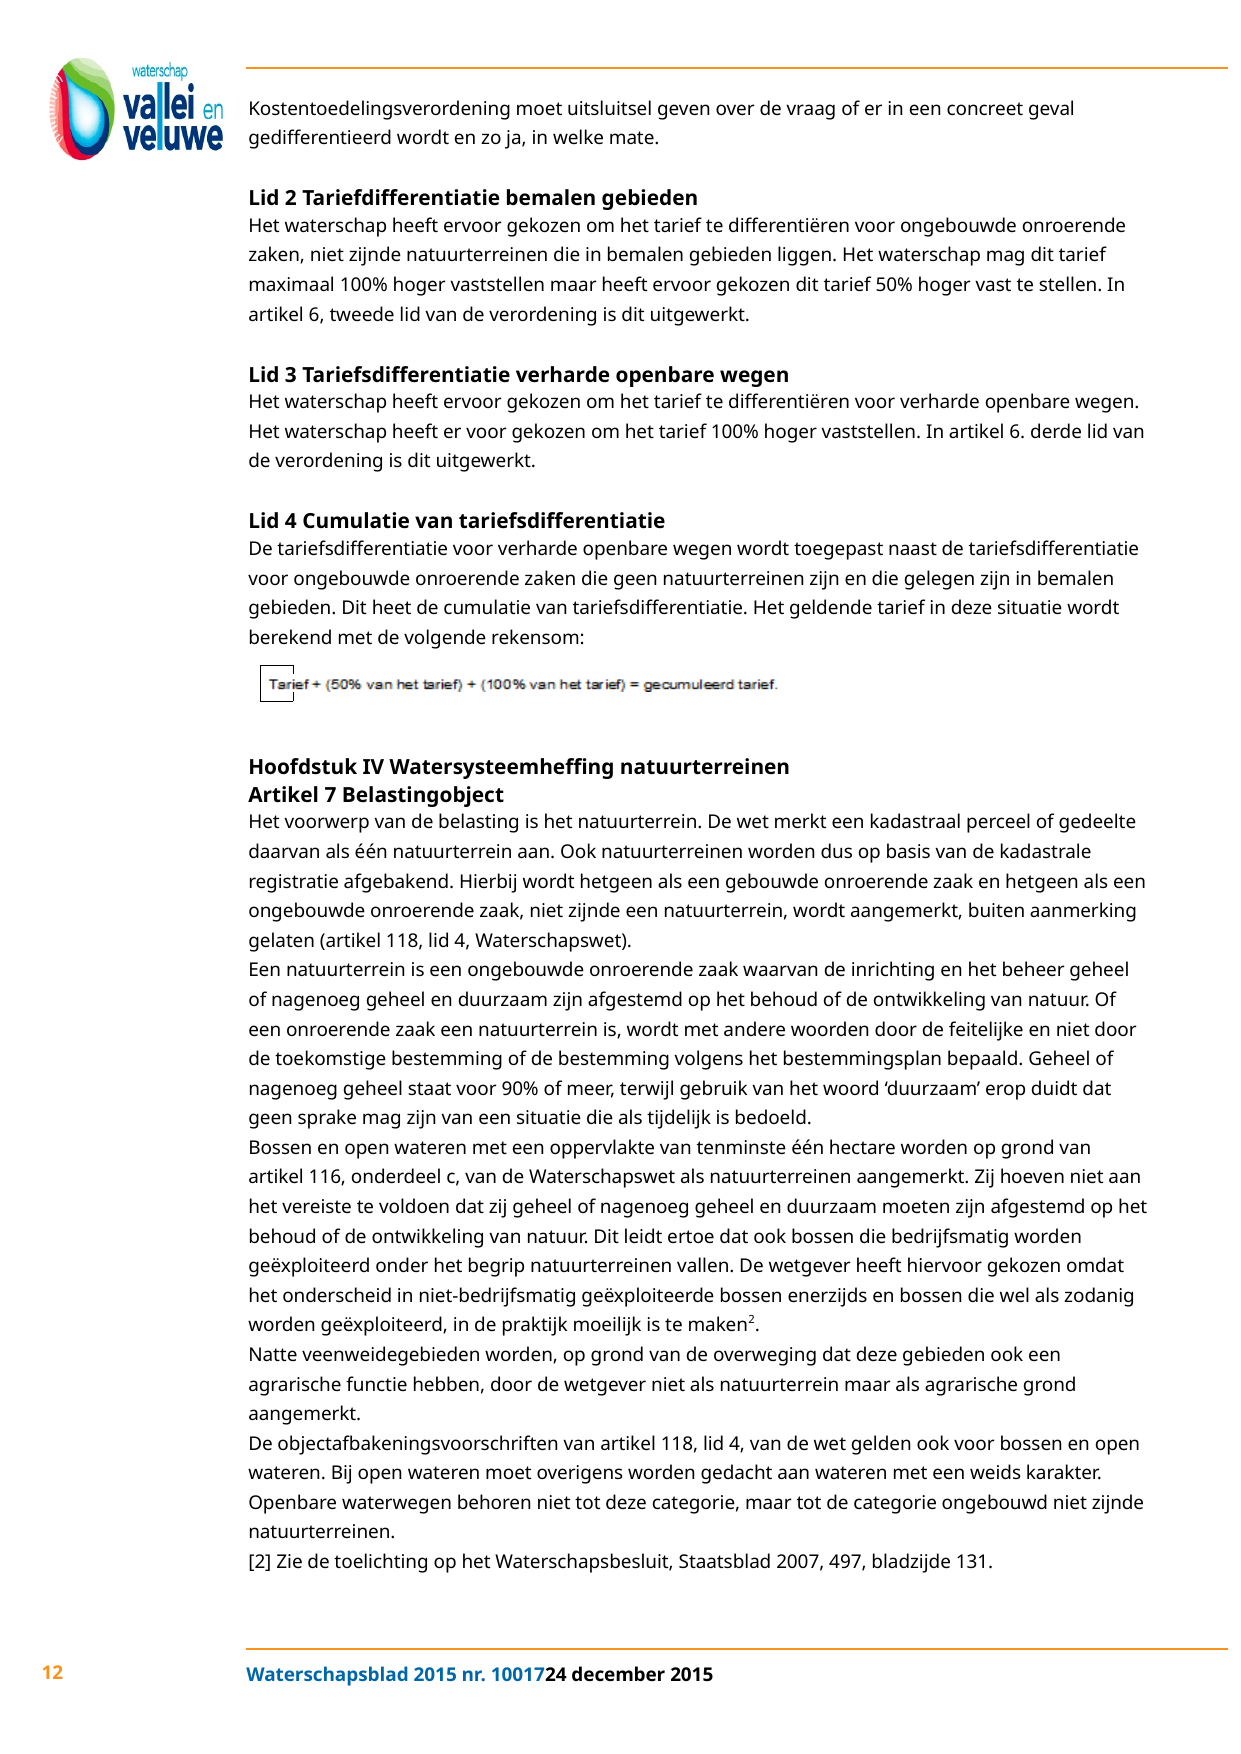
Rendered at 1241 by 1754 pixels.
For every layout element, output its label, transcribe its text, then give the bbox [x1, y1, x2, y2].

text [2] Zie de toelichting op het Waterschapsbesluit, Staatsblad 2007, 497, bladzijde 131. [248, 1548, 1152, 1574]
picture [268, 674, 934, 692]
text Het voorwerp van de belasting is het natuurterrein. De wet merkt een kadastraal perceel of gedeelte daarvan als één natuurterrein aan. Ook natuurterreinen worden dus op basis van de kadastrale registratie afgebakend. Hierbij wordt hetgeen als een gebouwde onroerende zaak en hetgeen als een ongebouwde onroerende zaak, niet zijnde een natuurterrein, wordt aangemerkt, buiten aanmerking gelaten (artikel 118, lid 4, Waterschapswet). [248, 809, 1152, 953]
text Kostentoedelingsverordening moet uitsluitsel geven over de vraag of er in een concreet geval gedifferentieerd wordt en zo ja, in welke mate. [248, 95, 1152, 150]
text Het waterschap heeft ervoor gekozen om het tarief te differentiëren voor ongebouwde onroerende zaken, niet zijnde natuurterreinen die in bemalen gebieden liggen. Het waterschap mag dit tarief maximaal 100% hoger vaststellen maar heeft ervoor gekozen dit tarief 50% hoger vast te stellen. In artikel 6, tweede lid van de verordening is dit uitgewerkt. [248, 212, 1152, 326]
picture [41, 47, 231, 172]
text Het waterschap heeft ervoor gekozen om het tarief te differentiëren voor verharde openbare wegen. Het waterschap heeft er voor gekozen om het tarief 100% hoger vaststellen. In artikel 6. derde lid van de verordening is dit uitgewerkt. [248, 388, 1152, 473]
text De tariefsdifferentiatie voor verharde openbare wegen wordt toegepast naast de tariefsdifferentiatie voor ongebouwde onroerende zaken die geen natuurterreinen zijn en die gelegen zijn in bemalen gebieden. Dit heet de cumulatie van tariefsdifferentiatie. Het geldende tarief in deze situatie wordt berekend met de volgende rekensom: [248, 535, 1152, 649]
text Artikel 7 Belastingobject [248, 780, 1152, 809]
text Natte veenweidegebieden worden, op grond van de overweging dat deze gebieden ook een agrarische functie hebben, door de wetgever niet als natuurterrein maar als agrarische grond aangemerkt. [248, 1341, 1152, 1426]
text Bossen en open wateren met een oppervlakte van tenminste één hectare worden op grond van artikel 116, onderdeel c, van de Waterschapswet als natuurterreinen aangemerkt. Zij hoeven niet aan het vereiste te voldoen dat zij geheel of nagenoeg geheel en duurzaam moeten zijn afgestemd op het behoud of de ontwikkeling van natuur. Dit leidt ertoe dat ook bossen die bedrijfsmatig worden geëxploiteerd onder het begrip natuurterreinen vallen. De wetgever heeft hiervoor gekozen omdat het onderscheid in niet-bedrijfsmatig geëxploiteerde bossen enerzijds en bossen die wel als zodanig worden geëxploiteerd, in de praktijk moeilijk is te maken2. [248, 1134, 1152, 1337]
text Hoofdstuk IV Watersysteemheffing natuurterreinen [248, 752, 1152, 780]
text Een natuurterrein is een ongebouwde onroerende zaak waarvan de inrichting en het beheer geheel of nagenoeg geheel en duurzaam zijn afgestemd op het behoud of de ontwikkeling van natuur. Of een onroerende zaak een natuurterrein is, wordt met andere woorden door de feitelijke en niet door de toekomstige bestemming of de bestemming volgens het bestemmingsplan bepaald. Geheel of nagenoeg geheel staat voor 90% of meer, terwijl gebruik van het woord ‘duurzaam’ erop duidt dat geen sprake mag zijn van een situatie die als tijdelijk is bedoeld. [248, 957, 1152, 1130]
text Lid 3 Tariefsdifferentiatie verharde openbare wegen [248, 360, 1152, 388]
text De objectafbakeningsvoorschriften van artikel 118, lid 4, van de wet gelden ook voor bossen en open wateren. Bij open wateren moet overigens worden gedacht aan wateren met een weids karakter. Openbare waterwegen behoren niet tot deze categorie, maar tot de categorie ongebouwd niet zijnde natuurterreinen. [248, 1430, 1152, 1544]
text Lid 4 Cumulatie van tariefsdifferentiatie [248, 507, 1152, 535]
text Lid 2 Tariefdifferentiatie bemalen gebieden [248, 183, 1152, 212]
